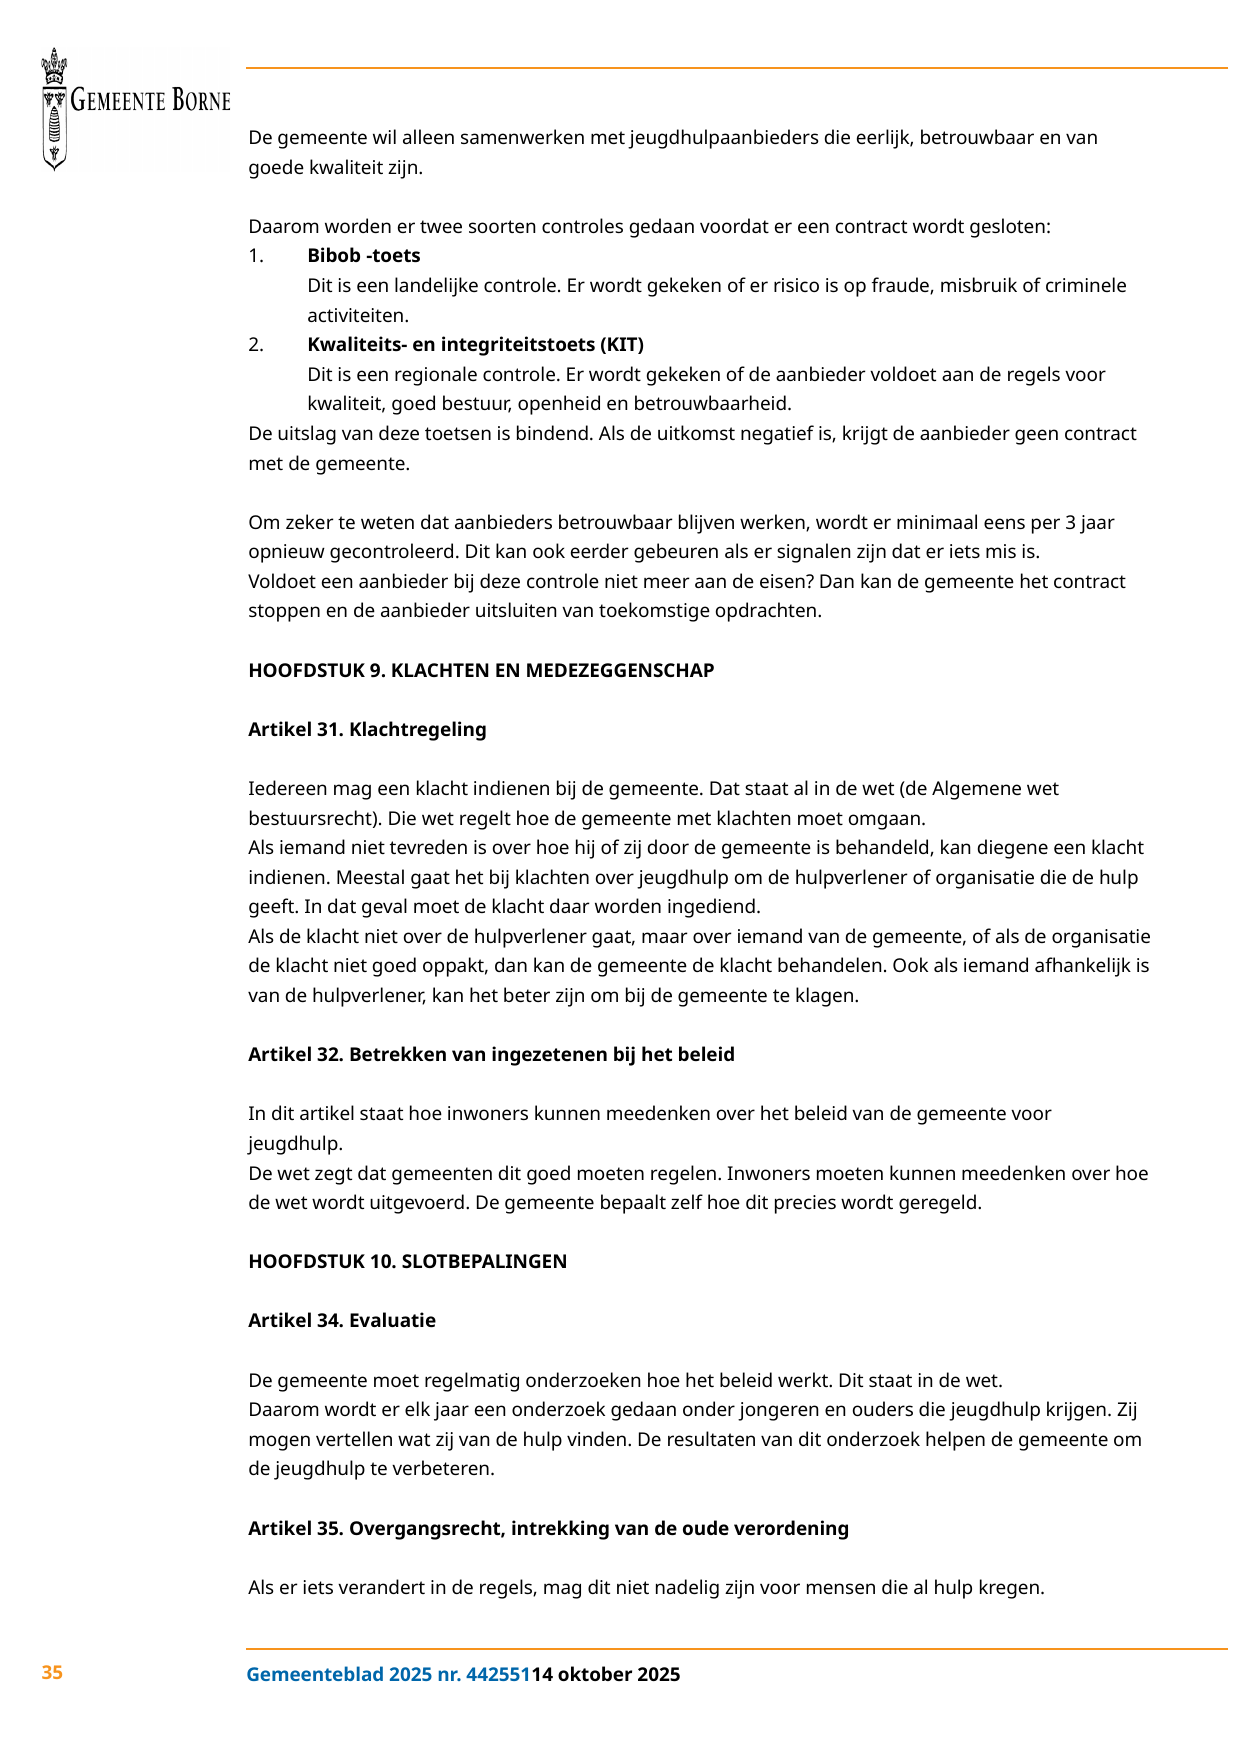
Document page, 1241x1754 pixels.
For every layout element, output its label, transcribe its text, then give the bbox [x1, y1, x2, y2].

text Als iemand niet tevreden is over hoe hij of zij door de gemeente is behandeld, kan diegene een klacht indienen. Meestal gaat het bij klachten over jeugdhulp om de hulpverlener of organisatie die de hulp geeft. In dat geval moet de klacht daar worden ingediend. [248, 834, 1152, 919]
text Als de klacht niet over de hulpverlener gaat, maar over iemand van de gemeente, of als de organisatie de klacht niet goed oppakt, dan kan de gemeente de klacht behandelen. Ook als iemand afhankelijk is van de hulpverlener, kan het beter zijn om bij de gemeente te klagen. [248, 923, 1152, 1008]
text HOOFDSTUK 10. SLOTBEPALINGEN [248, 1248, 1152, 1274]
list Bibob -toets [248, 243, 1152, 268]
text De gemeente moet regelmatig onderzoeken hoe het beleid werkt. Dit staat in de wet. [248, 1367, 1152, 1393]
text Artikel 32. Betrekken van ingezetenen bij het beleid [248, 1041, 1152, 1067]
text In dit artikel staat hoe inwoners kunnen meedenken over het beleid van de gemeente voor jeugdhulp. [248, 1101, 1152, 1156]
text Voldoet een aanbieder bij deze controle niet meer aan de eisen? Dan kan de gemeente het contract stoppen en de aanbieder uitsluiten van toekomstige opdrachten. [248, 568, 1152, 623]
text Om zeker te weten dat aanbieders betrouwbaar blijven werken, wordt er minimaal eens per 3 jaar opnieuw gecontroleerd. Dit kan ook eerder gebeuren als er signalen zijn dat er iets mis is. [248, 509, 1152, 564]
text De uitslag van deze toetsen is bindend. Als de uitkomst negatief is, krijgt de aanbieder geen contract met de gemeente. [248, 420, 1152, 476]
text Iedereen mag een klacht indienen bij de gemeente. Dat staat al in de wet (de Algemene wet bestuursrecht). Die wet regelt hoe de gemeente met klachten moet omgaan. [248, 775, 1152, 831]
text Artikel 35. Overgangsrecht, intrekking van de oude verordening [248, 1515, 1152, 1541]
text Artikel 34. Evaluatie [248, 1308, 1152, 1333]
list Dit is een landelijke controle. Er wordt gekeken of er risico is op fraude, misbruik of criminele activiteiten. [248, 272, 1152, 328]
text Als er iets verandert in de regels, mag dit niet nadelig zijn voor mensen die al hulp kregen. [248, 1574, 1152, 1600]
text De gemeente wil alleen samenwerken met jeugdhulpaanbieders die eerlijk, betrouwbaar en van goede kwaliteit zijn. [248, 124, 1152, 180]
text De wet zegt dat gemeenten dit goed moeten regelen. Inwoners moeten kunnen meedenken over hoe de wet wordt uitgevoerd. De gemeente bepaalt zelf hoe dit precies wordt geregeld. [248, 1160, 1152, 1215]
list Kwaliteits- en integriteitstoets (KIT) [248, 331, 1152, 357]
text HOOFDSTUK 9. KLACHTEN EN MEDEZEGGENSCHAP [248, 657, 1152, 683]
list Dit is een regionale controle. Er wordt gekeken of de aanbieder voldoet aan de regels voor kwaliteit, goed bestuur, openheid en betrouwbaarheid. [248, 361, 1152, 416]
text Daarom wordt er elk jaar een onderzoek gedaan onder jongeren en ouders die jeugdhulp krijgen. Zij mogen vertellen wat zij van de hulp vinden. De resultaten van dit onderzoek helpen de gemeente om de jeugdhulp te verbeteren. [248, 1396, 1152, 1481]
text Artikel 31. Klachtregeling [248, 716, 1152, 742]
picture [41, 47, 231, 172]
text Daarom worden er twee soorten controles gedaan voordat er een contract wordt gesloten: [248, 213, 1152, 239]
